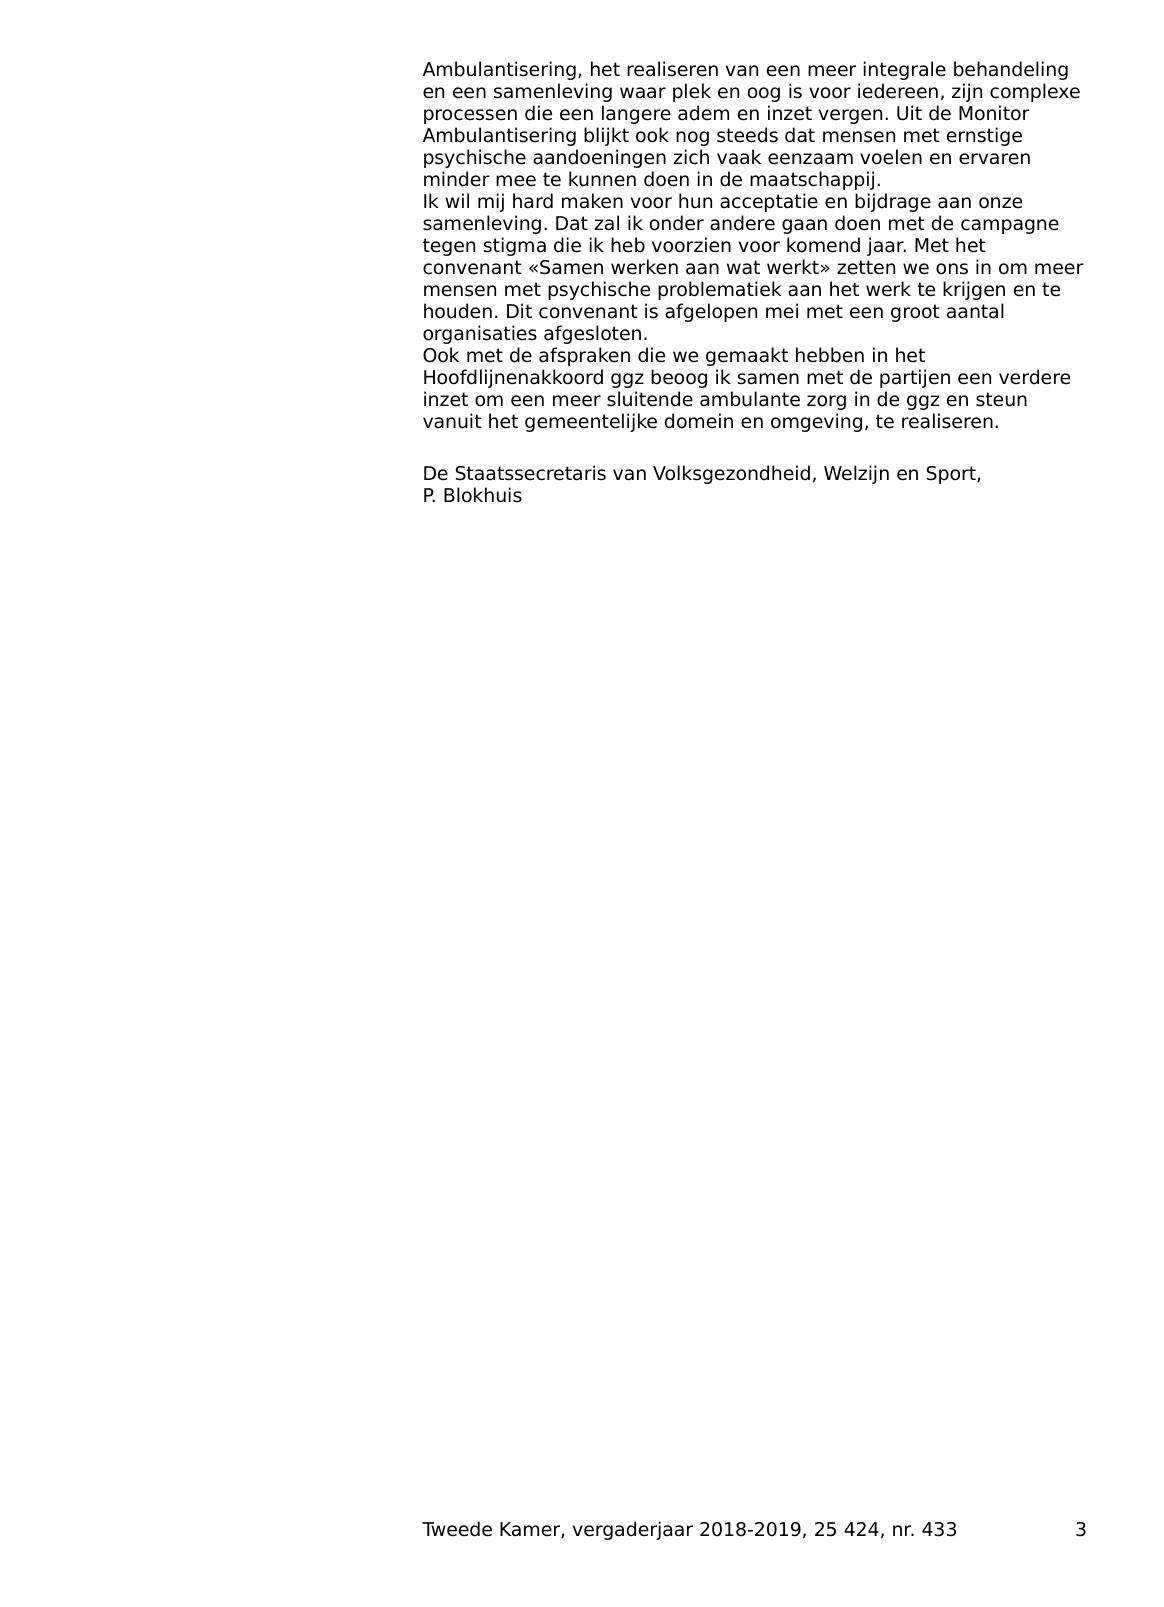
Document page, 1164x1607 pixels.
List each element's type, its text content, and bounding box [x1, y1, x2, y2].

text De Staatssecretaris van Volksgezondheid, Welzijn en Sport, P. Blokhuis [422, 463, 1087, 507]
text Ik wil mij hard maken voor hun acceptatie en bijdrage aan onze samenleving. Dat zal ik onder andere gaan doen met de campagne tegen stigma die ik heb voorzien voor komend jaar. Met het convenant «Samen werken aan wat werkt» zetten we ons in om meer mensen met psychische problematiek aan het werk te krijgen en te houden. Dit convenant is afgelopen mei met een groot aantal organisaties afgesloten. [422, 191, 1087, 345]
text Ambulantisering, het realiseren van een meer integrale behandeling en een samenleving waar plek en oog is voor iedereen, zijn complexe processen die een langere adem en inzet vergen. Uit de Monitor Ambulantisering blijkt ook nog steeds dat mensen met ernstige psychische aandoeningen zich vaak eenzaam voelen en ervaren minder mee te kunnen doen in de maatschappij. [422, 59, 1087, 191]
text Ook met de afspraken die we gemaakt hebben in het Hoofdlijnenakkoord ggz beoog ik samen met de partijen een verdere inzet om een meer sluitende ambulante zorg in de ggz en steun vanuit het gemeentelijke domein en omgeving, te realiseren. [422, 345, 1087, 433]
